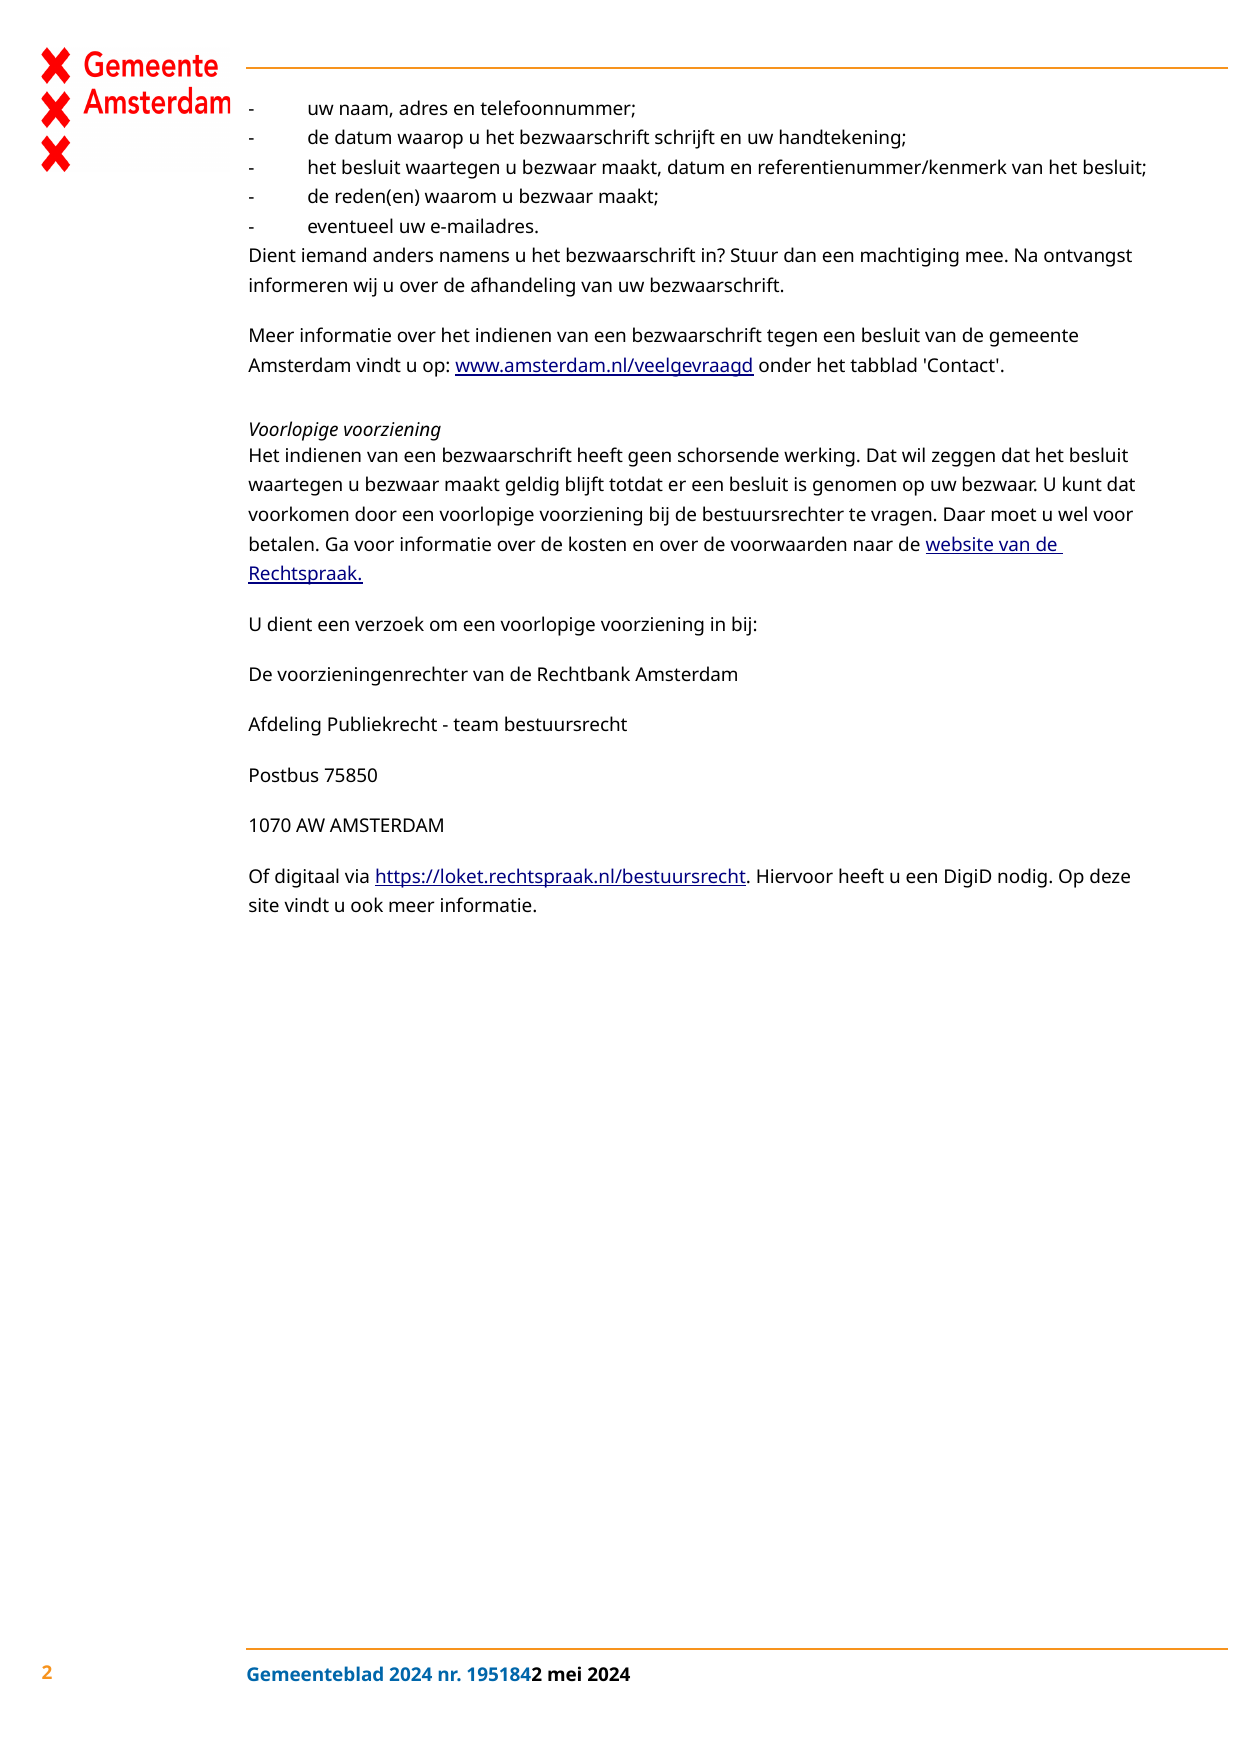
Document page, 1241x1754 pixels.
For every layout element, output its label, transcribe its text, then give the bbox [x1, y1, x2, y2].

list het besluit waartegen u bezwaar maakt, datum en referentienummer/kenmerk van het besluit; [248, 154, 1152, 180]
text Het indienen van een bezwaarschrift heeft geen schorsende werking. Dat wil zeggen dat het besluit waartegen u bezwaar maakt geldig blijft totdat er een besluit is genomen op uw bezwaar. U kunt dat voorkomen door een voorlopige voorziening bij de bestuursrechter te vragen. Daar moet u wel voor betalen. Ga voor informatie over de kosten en over de voorwaarden naar de website van de Rechtspraak. [248, 442, 1152, 586]
text Dient iemand anders namens u het bezwaarschrift in? Stuur dan een machtiging mee. Na ontvangst informeren wij u over de afhandeling van uw bezwaarschrift. [248, 243, 1152, 298]
text Voorlopige voorziening [248, 416, 1152, 442]
text 1070 AW AMSTERDAM [248, 812, 1152, 838]
list eventueel uw e-mailadres. [248, 213, 1152, 239]
text Meer informatie over het indienen van een bezwaarschrift tegen een besluit van de gemeente Amsterdam vindt u op: www.amsterdam.nl/veelgevraagd onder het tabblad 'Contact'. [248, 323, 1152, 378]
text Afdeling Publiekrecht - team bestuursrecht [248, 712, 1152, 737]
text Of digitaal via https://loket.rechtspraak.nl/bestuursrecht. Hiervoor heeft u een DigiD nodig. Op deze site vindt u ook meer informatie. [248, 863, 1152, 918]
list de reden(en) waarom u bezwaar maakt; [248, 183, 1152, 209]
text U dient een verzoek om een voorlopige voorziening in bij: [248, 611, 1152, 636]
text Postbus 75850 [248, 762, 1152, 788]
picture [41, 47, 231, 172]
text De voorzieningenrechter van de Rechtbank Amsterdam [248, 661, 1152, 687]
list uw naam, adres en telefoonnummer; [248, 95, 1152, 121]
list de datum waarop u het bezwaarschrift schrijft en uw handtekening; [248, 124, 1152, 150]
